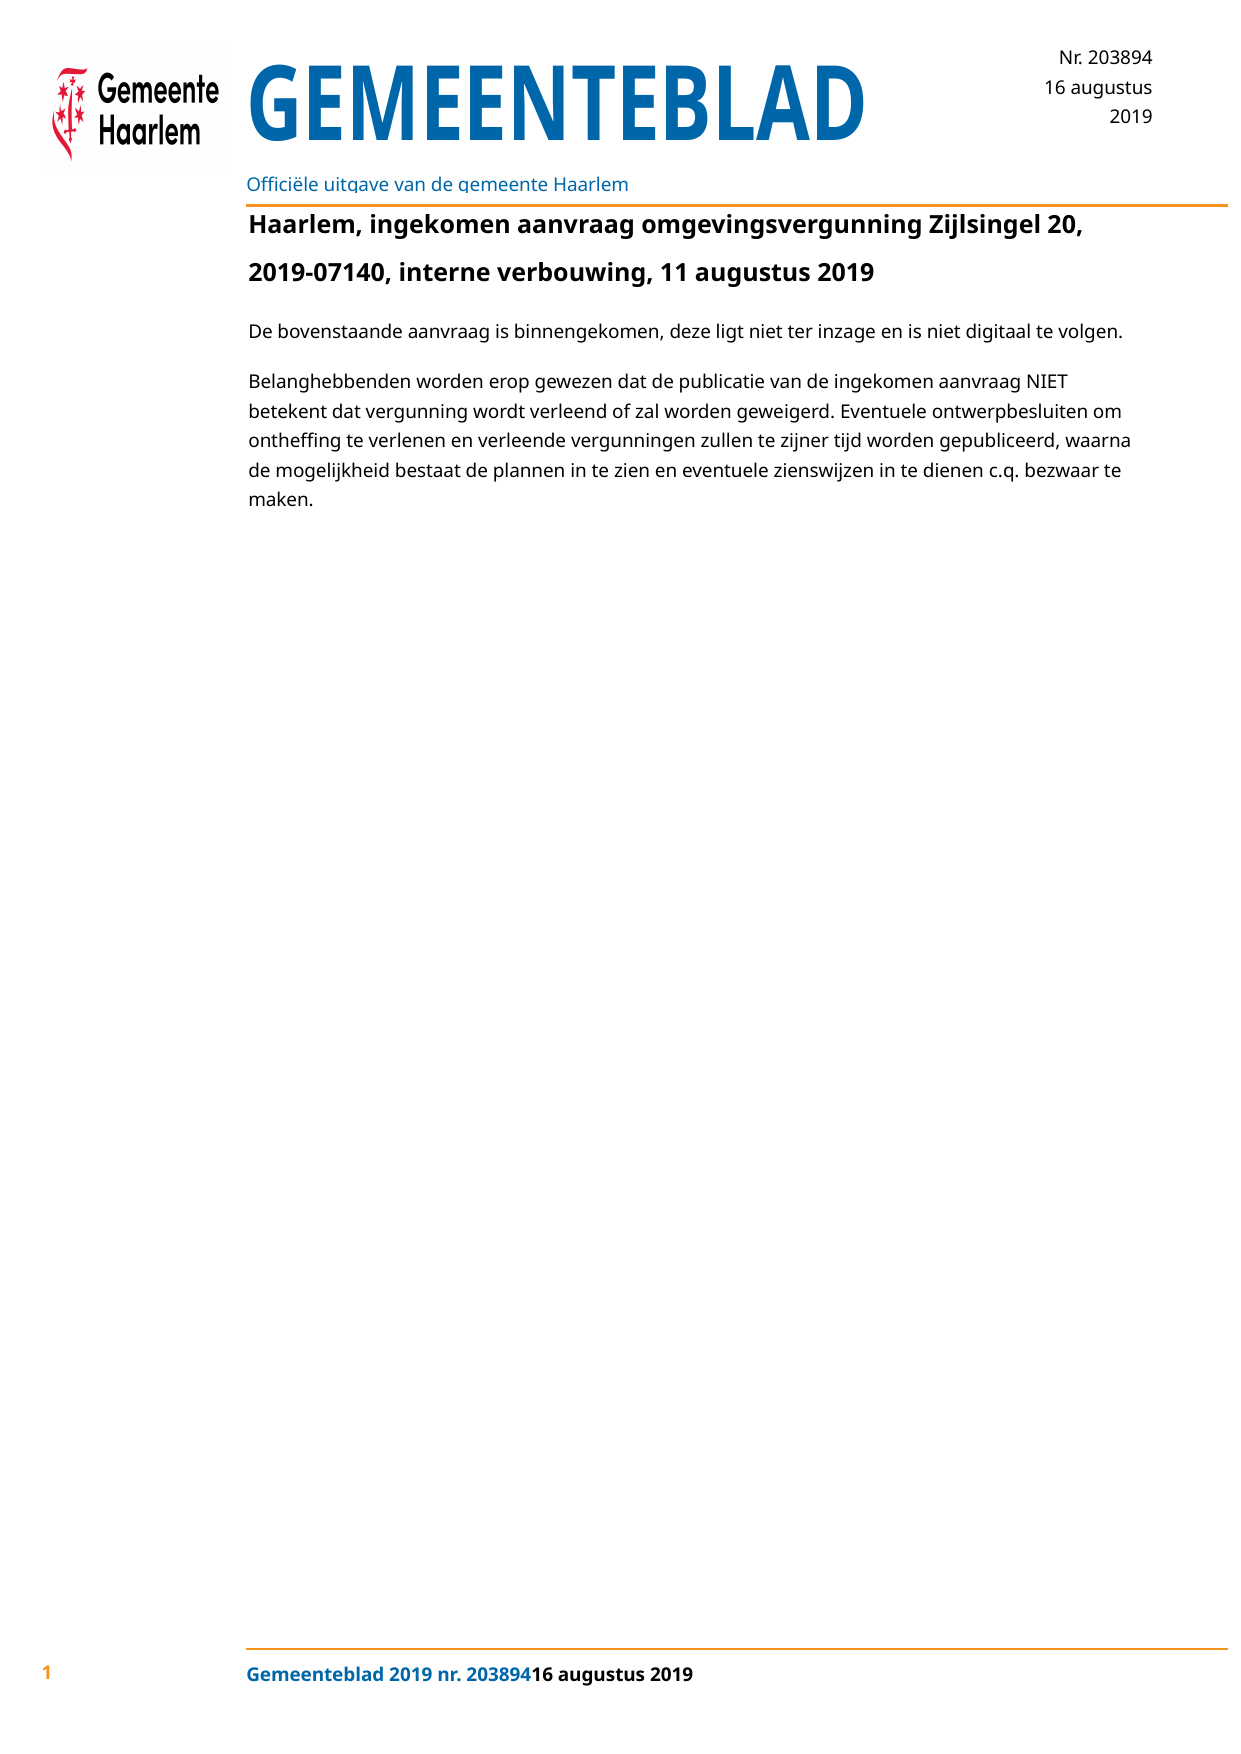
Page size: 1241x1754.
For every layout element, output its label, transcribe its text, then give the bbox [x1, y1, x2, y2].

text De bovenstaande aanvraag is binnengekomen, deze ligt niet ter inzage en is niet digitaal te volgen. [248, 318, 1152, 344]
picture [41, 47, 231, 172]
text Belanghebbenden worden erop gewezen dat de publicatie van de ingekomen aanvraag NIET betekent dat vergunning wordt verleend of zal worden geweigerd. Eventuele ontwerpbesluiten om ontheffing te verlenen en verleende vergunningen zullen te zijner tijd worden gepubliceerd, waarna de mogelijkheid bestaat de plannen in te zien en eventuele zienswijzen in te dienen c.q. bezwaar te maken. [248, 368, 1152, 512]
text Haarlem, ingekomen aanvraag omgevingsvergunning Zijlsingel 20, 2019-07140, interne verbouwing, 11 augustus 2019 [248, 207, 1152, 288]
